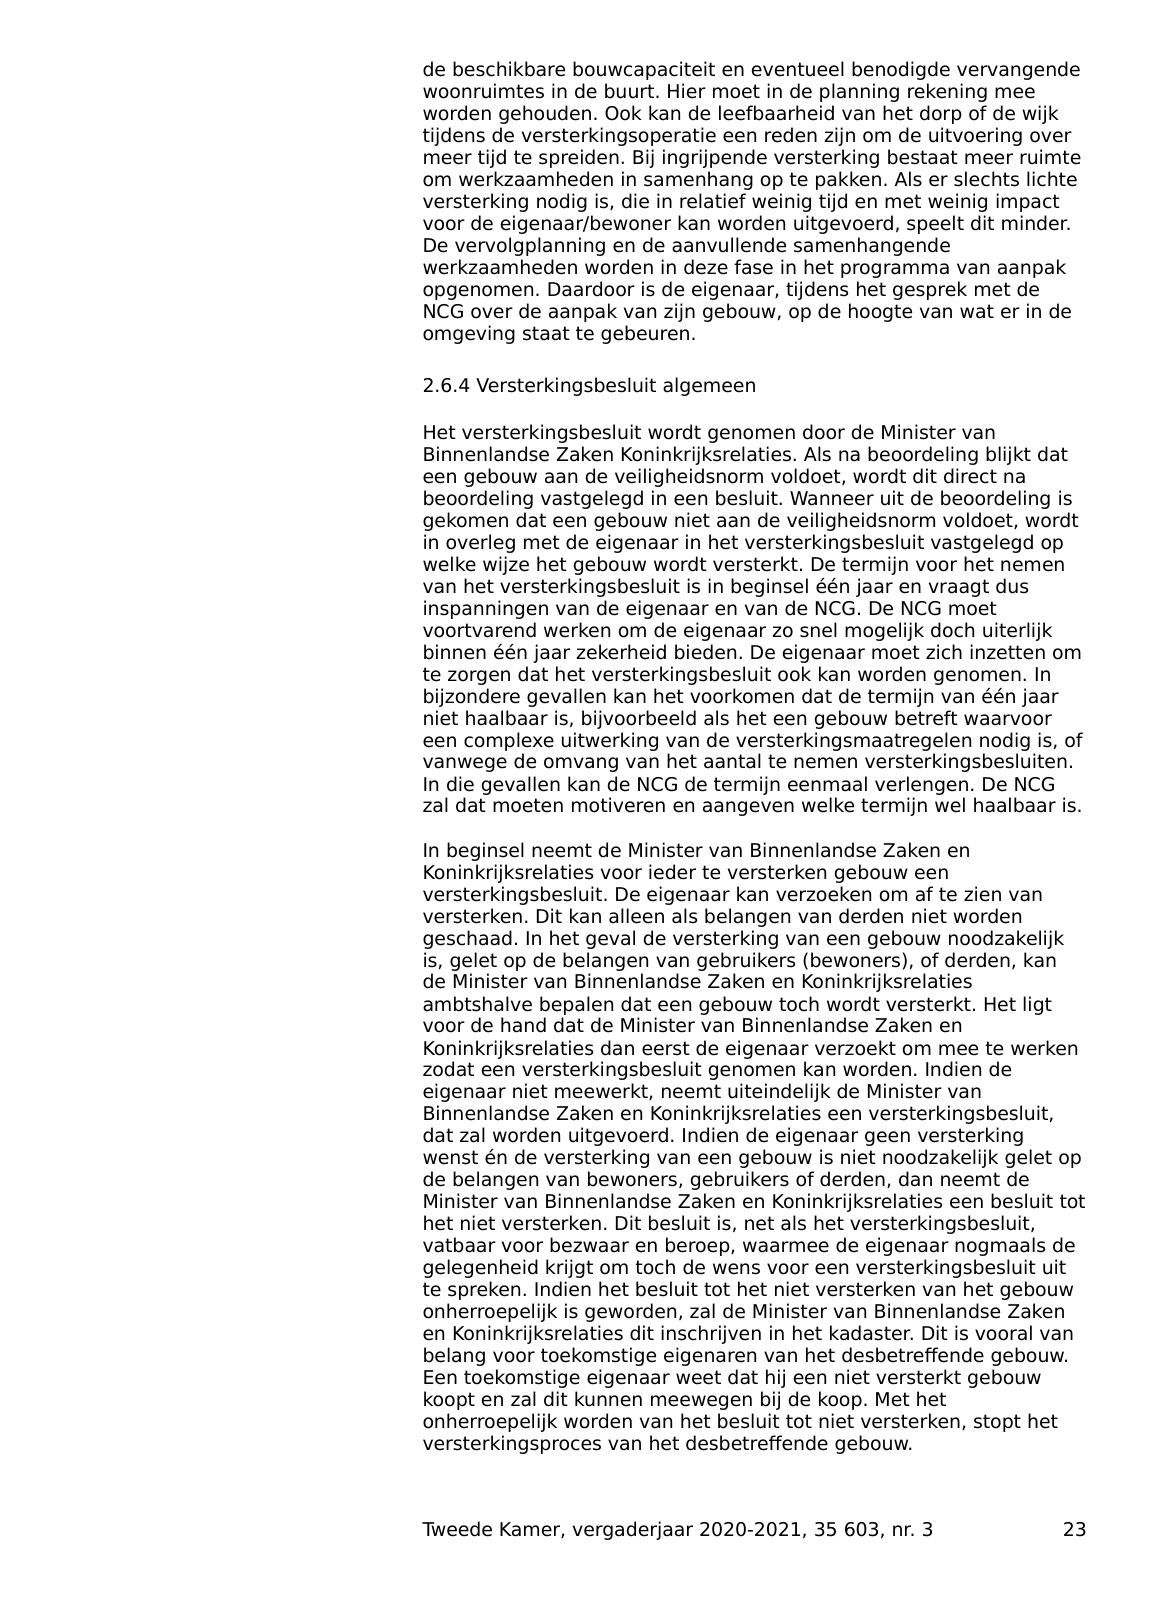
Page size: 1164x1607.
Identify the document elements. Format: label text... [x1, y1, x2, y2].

subtitle 2.6.4 Versterkingsbesluit algemeen [422, 375, 1087, 397]
text Het versterkingsbesluit wordt genomen door de Minister van Binnenlandse Zaken Koninkrijksrelaties. Als na beoordeling blijkt dat een gebouw aan de veiligheidsnorm voldoet, wordt dit direct na beoordeling vastgelegd in een besluit. Wanneer uit de beoordeling is gekomen dat een gebouw niet aan de veiligheidsnorm voldoet, wordt in overleg met de eigenaar in het versterkingsbesluit vastgelegd op welke wijze het gebouw wordt versterkt. De termijn voor het nemen van het versterkingsbesluit is in beginsel één jaar en vraagt dus inspanningen van de eigenaar en van de NCG. De NCG moet voortvarend werken om de eigenaar zo snel mogelijk doch uiterlijk binnen één jaar zekerheid bieden. De eigenaar moet zich inzetten om te zorgen dat het versterkingsbesluit ook kan worden genomen. In bijzondere gevallen kan het voorkomen dat de termijn van één jaar niet haalbaar is, bijvoorbeeld als het een gebouw betreft waarvoor een complexe uitwerking van de versterkingsmaatregelen nodig is, of vanwege de omvang van het aantal te nemen versterkingsbesluiten. In die gevallen kan de NCG de termijn eenmaal verlengen. De NCG zal dat moeten motiveren en aangeven welke termijn wel haalbaar is. [422, 422, 1087, 817]
text In beginsel neemt de Minister van Binnenlandse Zaken en Koninkrijksrelaties voor ieder te versterken gebouw een versterkingsbesluit. De eigenaar kan verzoeken om af te zien van versterken. Dit kan alleen als belangen van derden niet worden geschaad. In het geval de versterking van een gebouw noodzakelijk is, gelet op de belangen van gebruikers (bewoners), of derden, kan de Minister van Binnenlandse Zaken en Koninkrijksrelaties ambtshalve bepalen dat een gebouw toch wordt versterkt. Het ligt voor de hand dat de Minister van Binnenlandse Zaken en Koninkrijksrelaties dan eerst de eigenaar verzoekt om mee te werken zodat een versterkingsbesluit genomen kan worden. Indien de eigenaar niet meewerkt, neemt uiteindelijk de Minister van Binnenlandse Zaken en Koninkrijksrelaties een versterkingsbesluit, dat zal worden uitgevoerd. Indien de eigenaar geen versterking wenst én de versterking van een gebouw is niet noodzakelijk gelet op de belangen van bewoners, gebruikers of derden, dan neemt de Minister van Binnenlandse Zaken en Koninkrijksrelaties een besluit tot het niet versterken. Dit besluit is, net als het versterkingsbesluit, vatbaar voor bezwaar en beroep, waarmee de eigenaar nogmaals de gelegenheid krijgt om toch de wens voor een versterkingsbesluit uit te spreken. Indien het besluit tot het niet versterken van het gebouw onherroepelijk is geworden, zal de Minister van Binnenlandse Zaken en Koninkrijksrelaties dit inschrijven in het kadaster. Dit is vooral van belang voor toekomstige eigenaren van het desbetreffende gebouw. Een toekomstige eigenaar weet dat hij een niet versterkt gebouw koopt en zal dit kunnen meewegen bij de koop. Met het onherroepelijk worden van het besluit tot niet versterken, stopt het versterkingsproces van het desbetreffende gebouw. [422, 839, 1087, 1455]
text de beschikbare bouwcapaciteit en eventueel benodigde vervangende woonruimtes in de buurt. Hier moet in de planning rekening mee worden gehouden. Ook kan de leefbaarheid van het dorp of de wijk tijdens de versterkingsoperatie een reden zijn om de uitvoering over meer tijd te spreiden. Bij ingrijpende versterking bestaat meer ruimte om werkzaamheden in samenhang op te pakken. Als er slechts lichte versterking nodig is, die in relatief weinig tijd en met weinig impact voor de eigenaar/bewoner kan worden uitgevoerd, speelt dit minder. De vervolgplanning en de aanvullende samenhangende werkzaamheden worden in deze fase in het programma van aanpak opgenomen. Daardoor is de eigenaar, tijdens het gesprek met de NCG over de aanpak van zijn gebouw, op de hoogte van wat er in de omgeving staat te gebeuren. [422, 59, 1087, 345]
